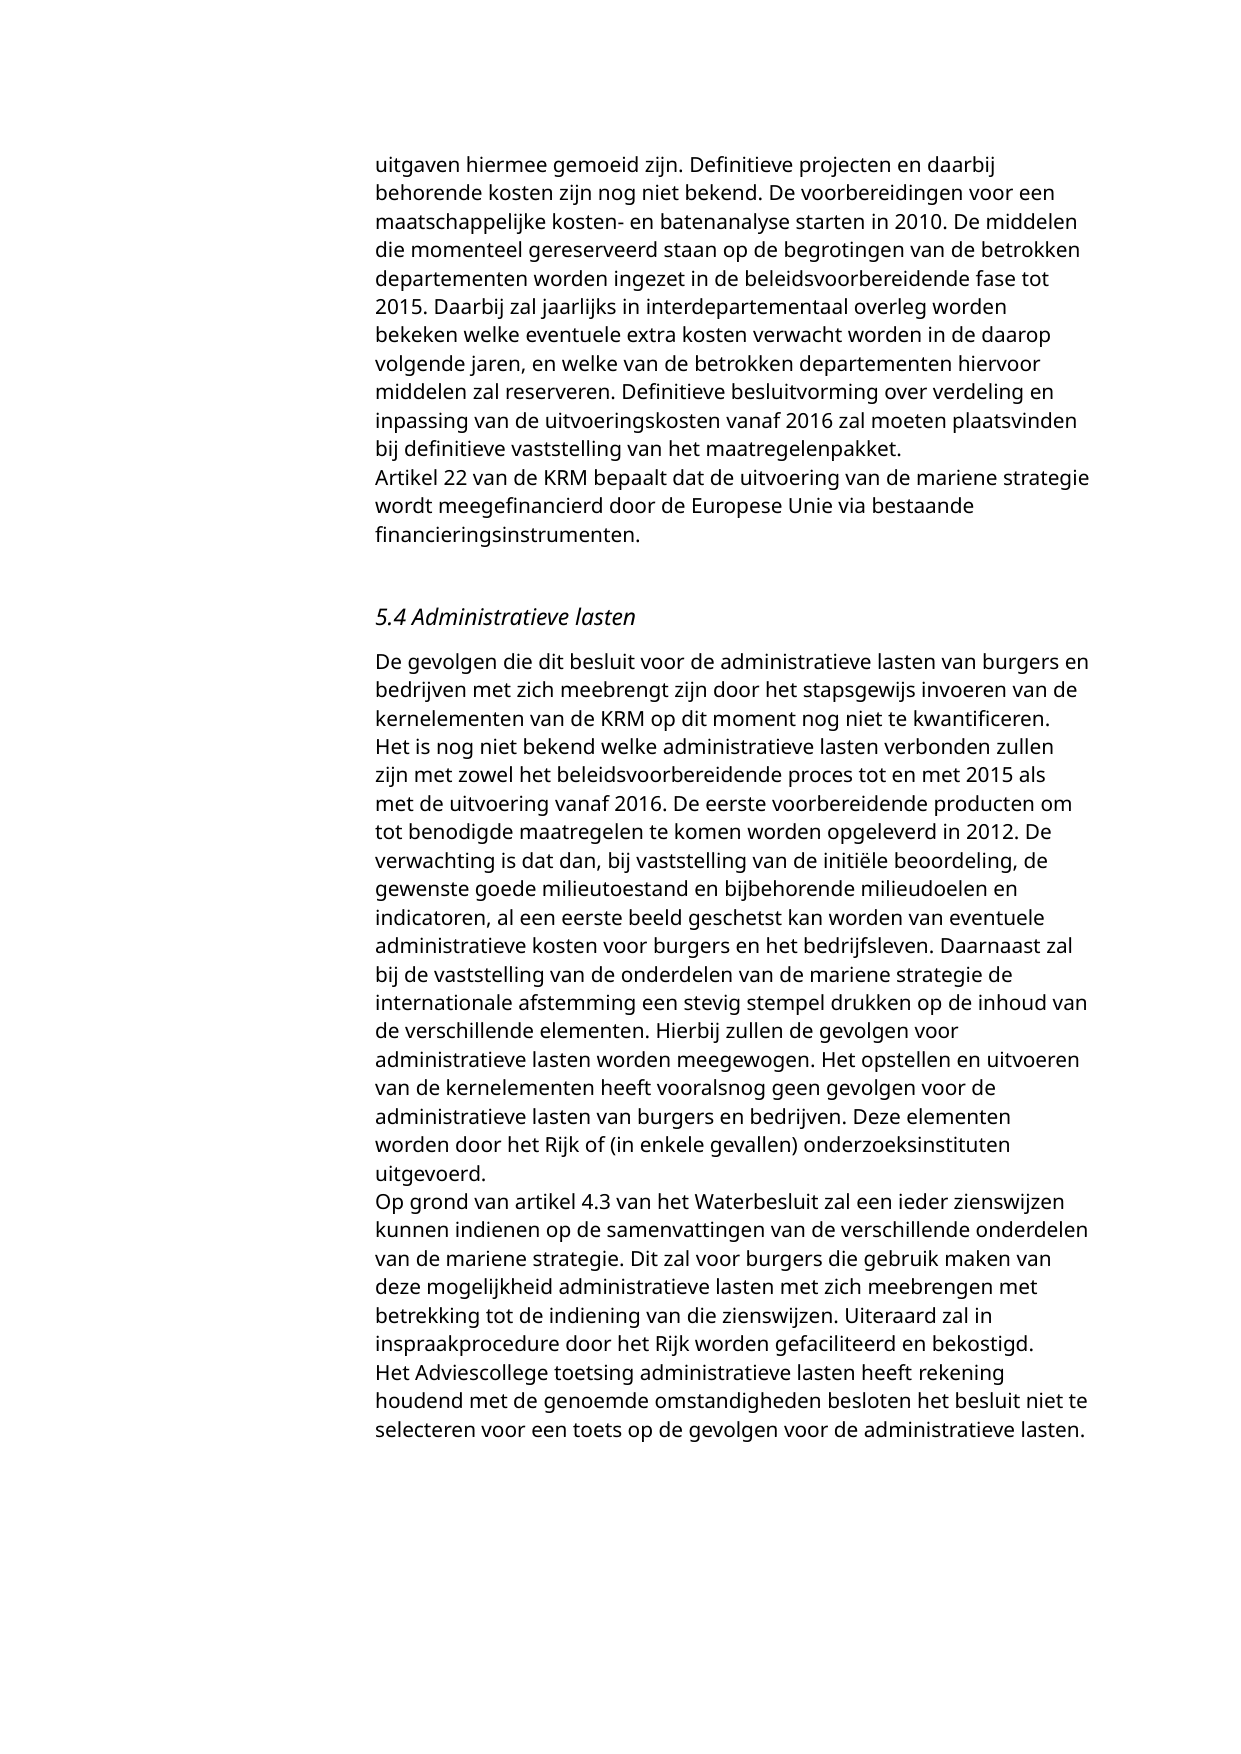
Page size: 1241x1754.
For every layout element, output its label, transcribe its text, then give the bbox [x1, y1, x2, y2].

text De gevolgen die dit besluit voor de administratieve lasten van burgers en bedrijven met zich meebrengt zijn door het stapsgewijs invoeren van de kernelementen van de KRM op dit moment nog niet te kwantificeren. [375, 647, 1090, 732]
text Op grond van artikel 4.3 van het Waterbesluit zal een ieder zienswijzen kunnen indienen op de samenvattingen van de verschillende onderdelen van de mariene strategie. Dit zal voor burgers die gebruik maken van deze mogelijkheid administratieve lasten met zich meebrengen met betrekking tot de indiening van die zienswijzen. Uiteraard zal in inspraakprocedure door het Rijk worden gefaciliteerd en bekostigd. [375, 1187, 1090, 1358]
text Artikel 22 van de KRM bepaalt dat de uitvoering van de mariene strategie wordt meegefinancierd door de Europese Unie via bestaande financieringsinstrumenten. [375, 463, 1090, 548]
subtitle 5.4 Administratieve lasten [375, 601, 1090, 632]
text Het is nog niet bekend welke administratieve lasten verbonden zullen zijn met zowel het beleidsvoorbereidende proces tot en met 2015 als met de uitvoering vanaf 2016. De eerste voorbereidende producten om tot benodigde maatregelen te komen worden opgeleverd in 2012. De verwachting is dat dan, bij vaststelling van de initiële beoordeling, de gewenste goede milieutoestand en bijbehorende milieudoelen en indicatoren, al een eerste beeld geschetst kan worden van eventuele administratieve kosten voor burgers en het bedrijfsleven. Daarnaast zal bij de vaststelling van de onderdelen van de mariene strategie de internationale afstemming een stevig stempel drukken op de inhoud van de verschillende elementen. Hierbij zullen de gevolgen voor administratieve lasten worden meegewogen. Het opstellen en uitvoeren van de kernelementen heeft vooralsnog geen gevolgen voor de administratieve lasten van burgers en bedrijven. Deze elementen worden door het Rijk of (in enkele gevallen) onderzoeksinstituten uitgevoerd. [375, 732, 1090, 1187]
text uitgaven hiermee gemoeid zijn. Definitieve projecten en daarbij behorende kosten zijn nog niet bekend. De voorbereidingen voor een maatschappelijke kosten- en batenanalyse starten in 2010. De middelen die momenteel gereserveerd staan op de begrotingen van de betrokken departementen worden ingezet in de beleidsvoorbereidende fase tot 2015. Daarbij zal jaarlijks in interdepartementaal overleg worden bekeken welke eventuele extra kosten verwacht worden in de daarop volgende jaren, en welke van de betrokken departementen hiervoor middelen zal reserveren. Definitieve besluitvorming over verdeling en inpassing van de uitvoeringskosten vanaf 2016 zal moeten plaatsvinden bij definitieve vaststelling van het maatregelenpakket. [375, 150, 1090, 463]
text Het Adviescollege toetsing administratieve lasten heeft rekening houdend met de genoemde omstandigheden besloten het besluit niet te selecteren voor een toets op de gevolgen voor de administratieve lasten. [375, 1358, 1090, 1443]
